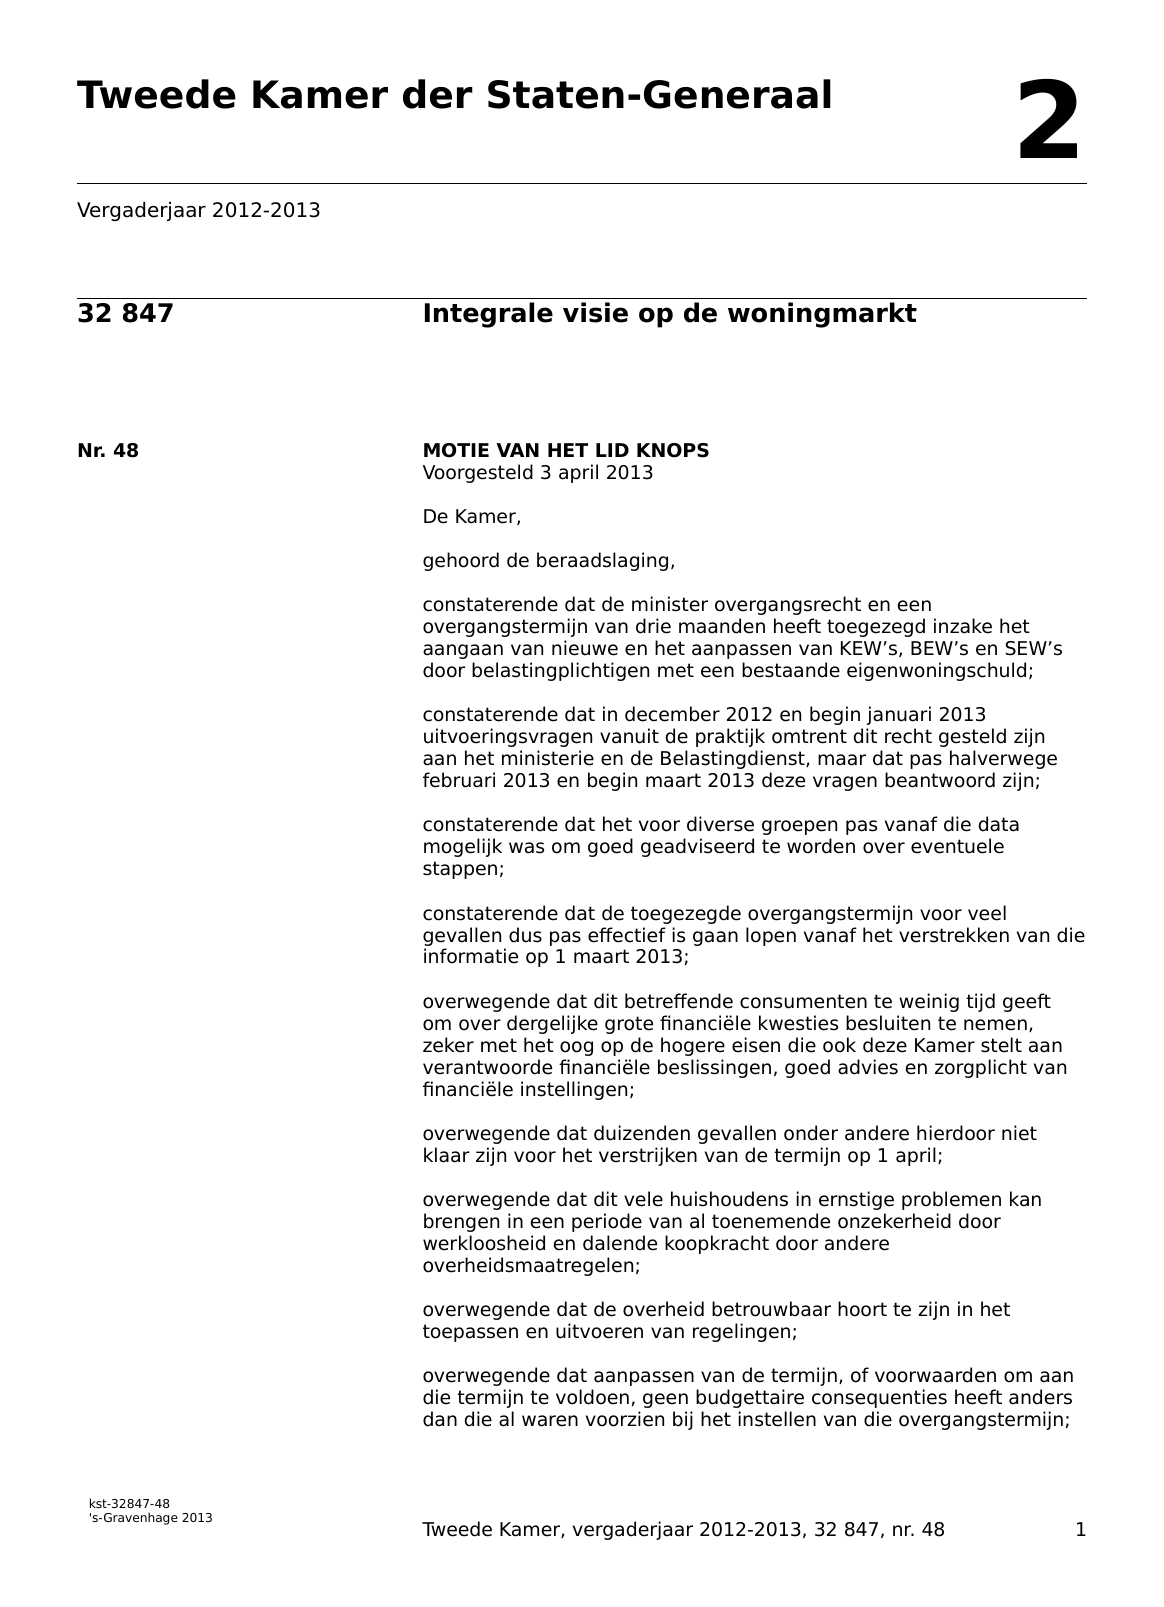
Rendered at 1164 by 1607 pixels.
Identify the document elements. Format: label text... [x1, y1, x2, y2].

text constaterende dat in december 2012 en begin januari 2013 uitvoeringsvragen vanuit de praktijk omtrent dit recht gesteld zijn aan het ministerie en de Belastingdienst, maar dat pas halverwege februari 2013 en begin maart 2013 deze vragen beantwoord zijn; [422, 704, 1087, 792]
subtitle Nr. 48 MOTIE VAN HET LID KNOPS [77, 440, 1087, 462]
text overwegende dat dit vele huishoudens in ernstige problemen kan brengen in een periode van al toenemende onzekerheid door werkloosheid en dalende koopkracht door andere overheidsmaatregelen; [422, 1189, 1087, 1277]
table_cell Vergaderjaar 2012-2013 [77, 184, 1087, 298]
table_header Tweede Kamer der Staten-Generaal [77, 59, 886, 183]
text 's-Gravenhage 2013 [88, 1511, 323, 1525]
text gehoord de beraadslaging, [422, 550, 1087, 572]
text overwegende dat de overheid betrouwbaar hoort te zijn in het toepassen en uitvoeren van regelingen; [422, 1299, 1087, 1343]
text kst-32847-48 [88, 1497, 323, 1511]
subtitle 32 847 Integrale visie op de woningmarkt [77, 299, 1087, 329]
table_header 2 [886, 59, 1087, 183]
text De Kamer, [422, 506, 1087, 528]
text constaterende dat het voor diverse groepen pas vanaf die data mogelijk was om goed geadviseerd te worden over eventuele stappen; [422, 814, 1087, 880]
text constaterende dat de toegezegde overgangstermijn voor veel gevallen dus pas effectief is gaan lopen vanaf het verstrekken van die informatie op 1 maart 2013; [422, 902, 1087, 968]
text Voorgesteld 3 april 2013 [422, 462, 1087, 484]
text overwegende dat aanpassen van de termijn, of voorwaarden om aan die termijn te voldoen, geen budgettaire consequenties heeft anders dan die al waren voorzien bij het instellen van die overgangstermijn; [422, 1365, 1087, 1431]
text overwegende dat dit betreffende consumenten te weinig tijd geeft om over dergelijke grote financiële kwesties besluiten te nemen, zeker met het oog op de hogere eisen die ook deze Kamer stelt aan verantwoorde financiële beslissingen, goed advies en zorgplicht van financiële instellingen; [422, 991, 1087, 1101]
text constaterende dat de minister overgangsrecht en een overgangstermijn van drie maanden heeft toegezegd inzake het aangaan van nieuwe en het aanpassen van KEW’s, BEW’s en SEW’s door belastingplichtigen met een bestaande eigenwoningschuld; [422, 594, 1087, 682]
text overwegende dat duizenden gevallen onder andere hierdoor niet klaar zijn voor het verstrijken van de termijn op 1 april; [422, 1123, 1087, 1167]
